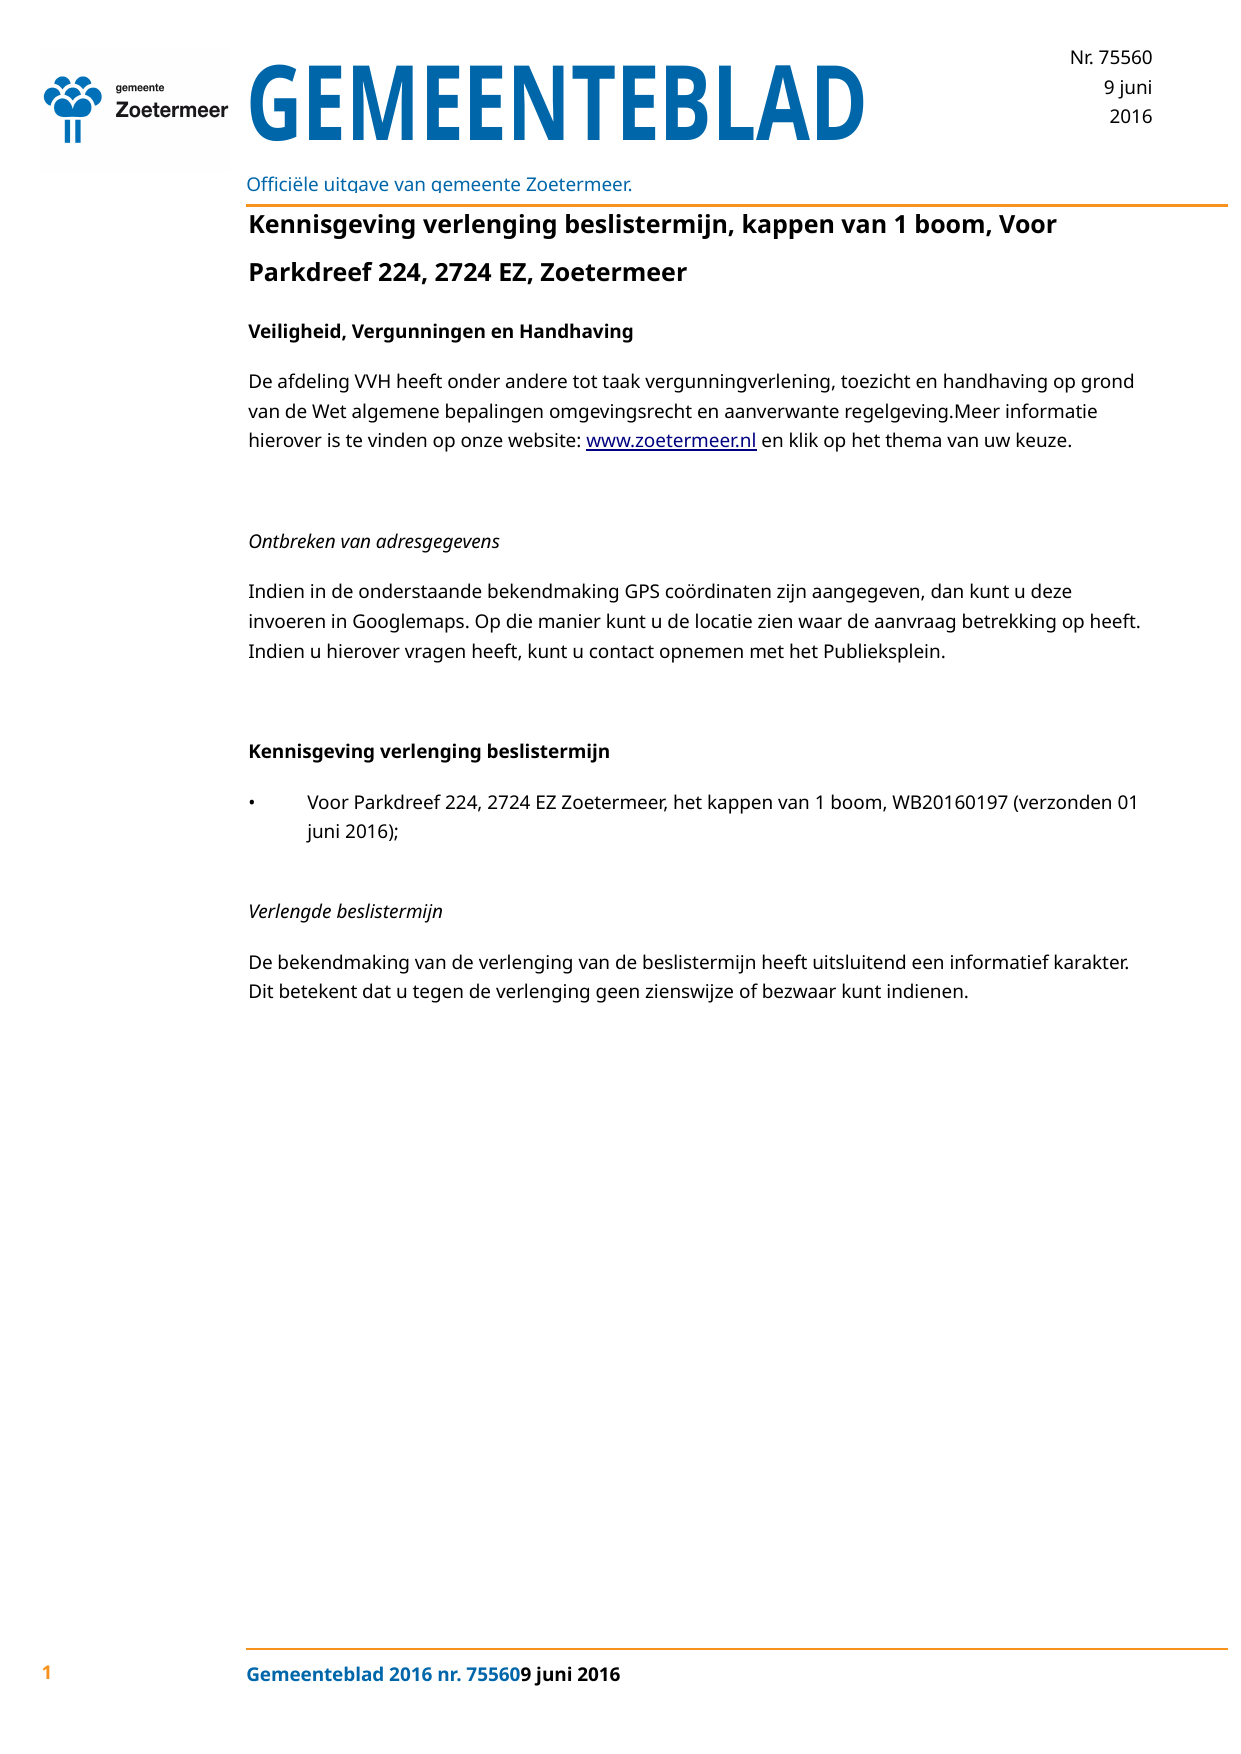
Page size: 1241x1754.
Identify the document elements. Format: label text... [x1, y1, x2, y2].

text Kennisgeving verlenging beslistermijn, kappen van 1 boom, Voor Parkdreef 224, 2724 EZ, Zoetermeer [248, 207, 1152, 288]
text De bekendmaking van de verlenging van de beslistermijn heeft uitsluitend een informatief karakter. Dit betekent dat u tegen de verlenging geen zienswijze of bezwaar kunt indienen. [248, 949, 1152, 1004]
list Voor Parkdreef 224, 2724 EZ Zoetermeer, het kappen van 1 boom, WB20160197 (verzonden 01 juni 2016); [248, 789, 1152, 844]
text Kennisgeving verlenging beslistermijn [248, 739, 1152, 764]
text Indien in de onderstaande bekendmaking GPS coördinaten zijn aangegeven, dan kunt u deze invoeren in Googlemaps. Op die manier kunt u de locatie zien waar de aanvraag betrekking op heeft. Indien u hierover vragen heeft, kunt u contact opnemen met het Publieksplein. [248, 579, 1152, 664]
picture [41, 47, 231, 172]
text Verlengde beslistermijn [248, 899, 1152, 924]
text Ontbreken van adresgegevens [248, 528, 1152, 554]
text Veiligheid, Vergunningen en Handhaving [248, 318, 1152, 344]
text De afdeling VVH heeft onder andere tot taak vergunningverlening, toezicht en handhaving op grond van de Wet algemene bepalingen omgevingsrecht en aanverwante regelgeving.Meer informatie hierover is te vinden op onze website: www.zoetermeer.nl en klik op het thema van uw keuze. [248, 368, 1152, 453]
